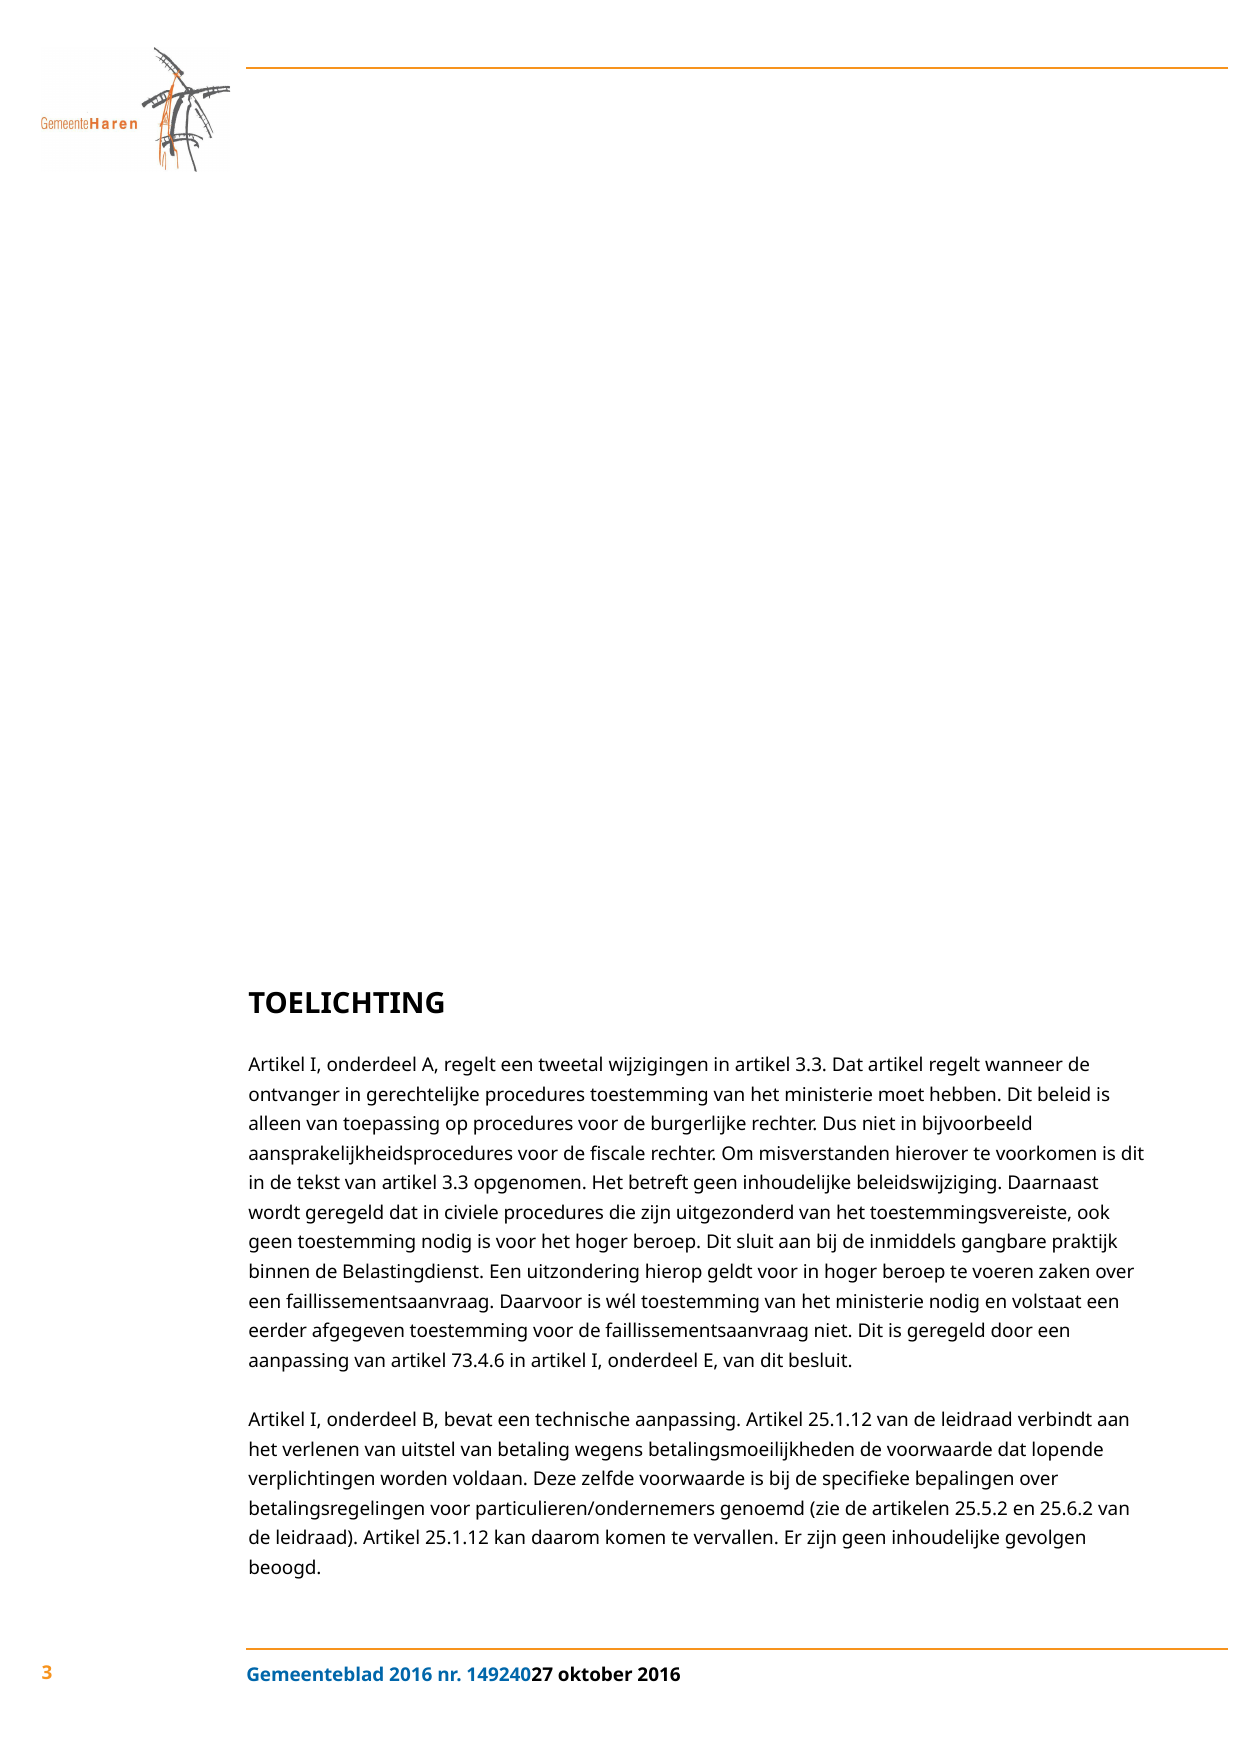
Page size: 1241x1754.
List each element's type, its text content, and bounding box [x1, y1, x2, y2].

text Artikel I, onderdeel A, regelt een tweetal wijzigingen in artikel 3.3. Dat artikel regelt wanneer de ontvanger in gerechtelijke procedures toestemming van het ministerie moet hebben. Dit beleid is alleen van toepassing op procedures voor de burgerlijke rechter. Dus niet in bijvoorbeeld aansprakelijkheidsprocedures voor de fiscale rechter. Om misverstanden hierover te voorkomen is dit in de tekst van artikel 3.3 opgenomen. Het betreft geen inhoudelijke beleidswijziging. Daarnaast wordt geregeld dat in civiele procedures die zijn uitgezonderd van het toestemmingsvereiste, ook geen toestemming nodig is voor het hoger beroep. Dit sluit aan bij de inmiddels gangbare praktijk binnen de Belastingdienst. Een uitzondering hierop geldt voor in hoger beroep te voeren zaken over een faillissementsaanvraag. Daarvoor is wél toestemming van het ministerie nodig en volstaat een eerder afgegeven toestemming voor de faillissementsaanvraag niet. Dit is geregeld door een aanpassing van artikel 73.4.6 in artikel I, onderdeel E, van dit besluit. [248, 1051, 1152, 1373]
text Artikel I, onderdeel B, bevat een technische aanpassing. Artikel 25.1.12 van de leidraad verbindt aan het verlenen van uitstel van betaling wegens betalingsmoeilijkheden de voorwaarde dat lopende verplichtingen worden voldaan. Deze zelfde voorwaarde is bij de specifieke bepalingen over betalingsregelingen voor particulieren/ondernemers genoemd (zie de artikelen 25.5.2 en 25.6.2 van de leidraad). Artikel 25.1.12 kan daarom komen te vervallen. Er zijn geen inhoudelijke gevolgen beoogd. [248, 1406, 1152, 1580]
picture [41, 47, 231, 172]
text TOELICHTING [248, 982, 1152, 1022]
